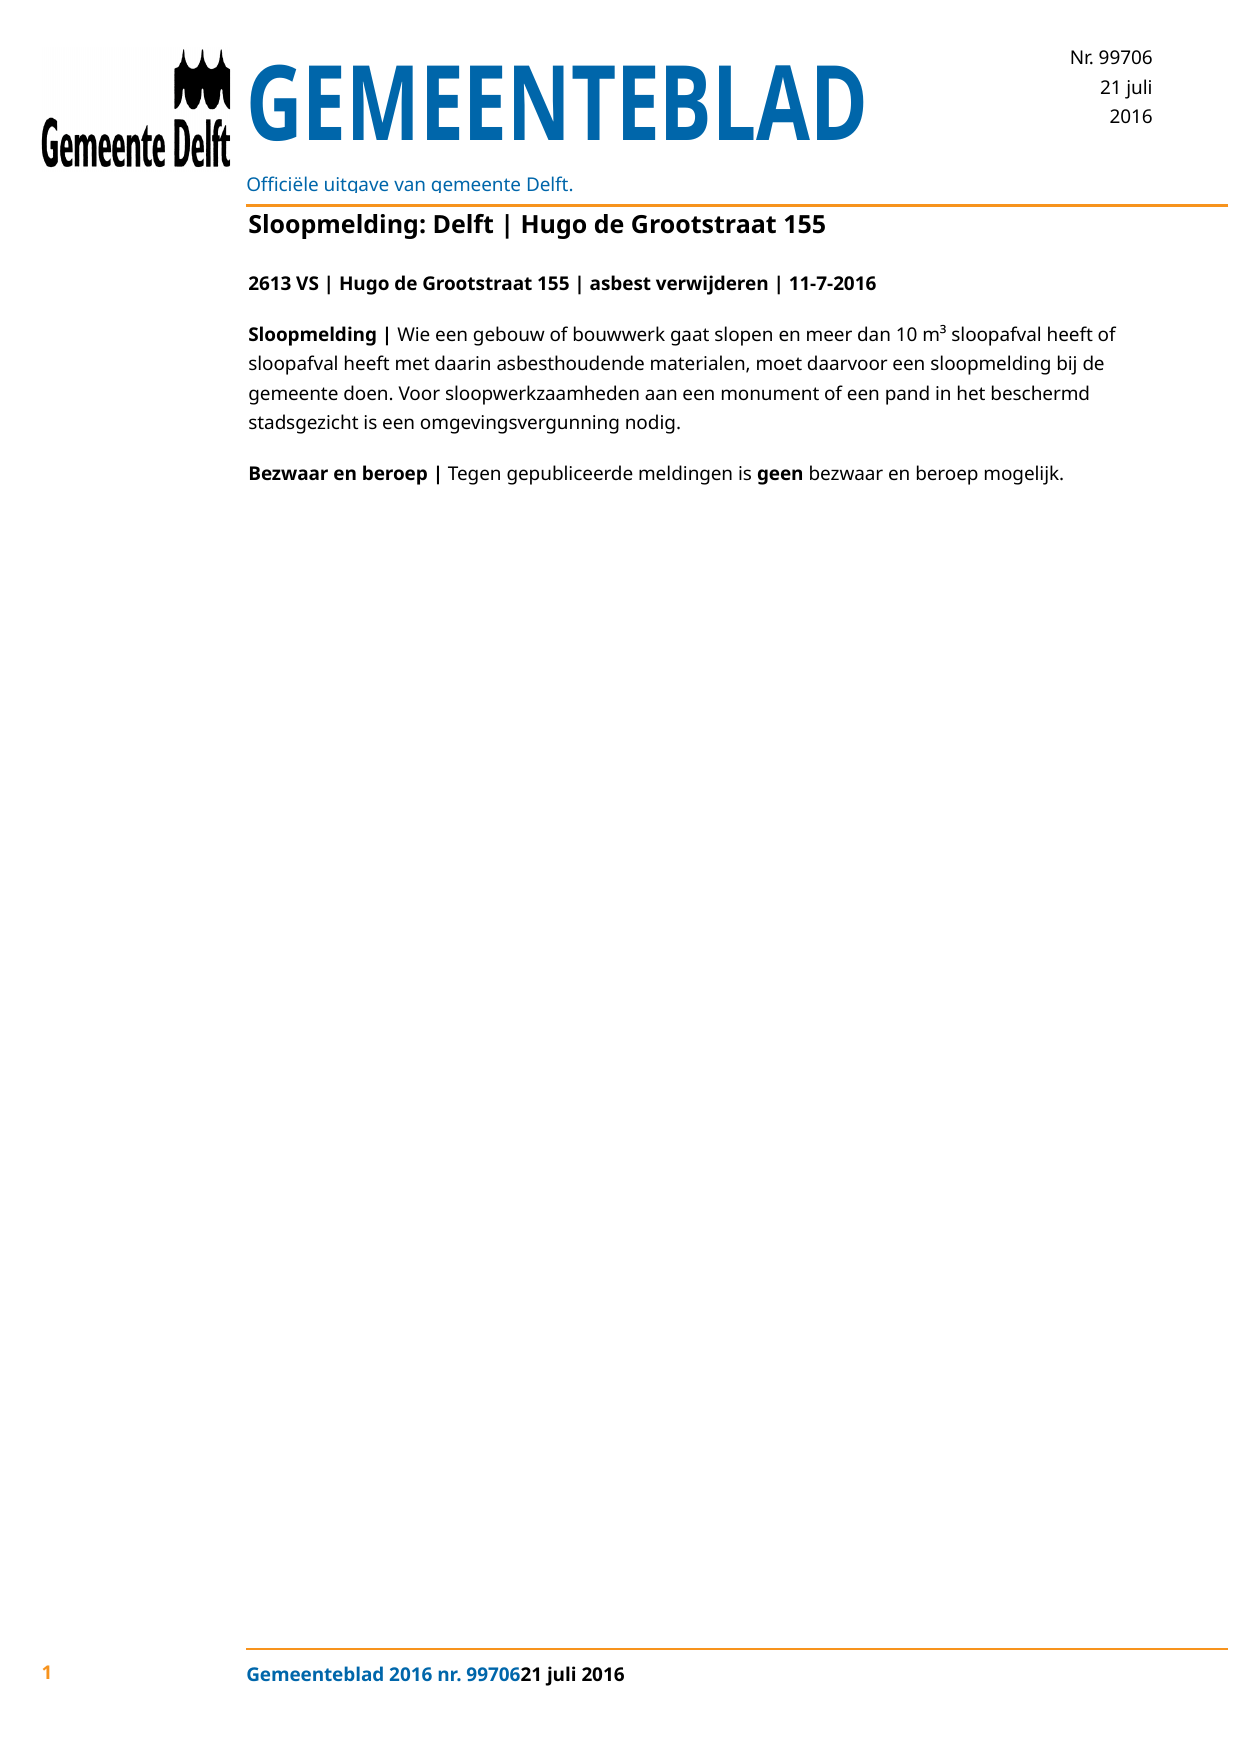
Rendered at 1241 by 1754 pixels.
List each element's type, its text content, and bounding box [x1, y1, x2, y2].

text Bezwaar en beroep | Tegen gepubliceerde meldingen is geen bezwaar en beroep mogelijk. [248, 460, 1152, 486]
picture [41, 47, 231, 172]
text Sloopmelding | Wie een gebouw of bouwwerk gaat slopen en meer dan 10 m³ sloopafval heeft of sloopafval heeft met daarin asbesthoudende materialen, moet daarvoor een sloopmelding bij de gemeente doen. Voor sloopwerkzaamheden aan een monument of een pand in het beschermd stadsgezicht is een omgevingsvergunning nodig. [248, 321, 1152, 435]
text 2613 VS | Hugo de Grootstraat 155 | asbest verwijderen | 11-7-2016 [248, 270, 1152, 296]
text Sloopmelding: Delft | Hugo de Grootstraat 155 [248, 207, 1152, 241]
